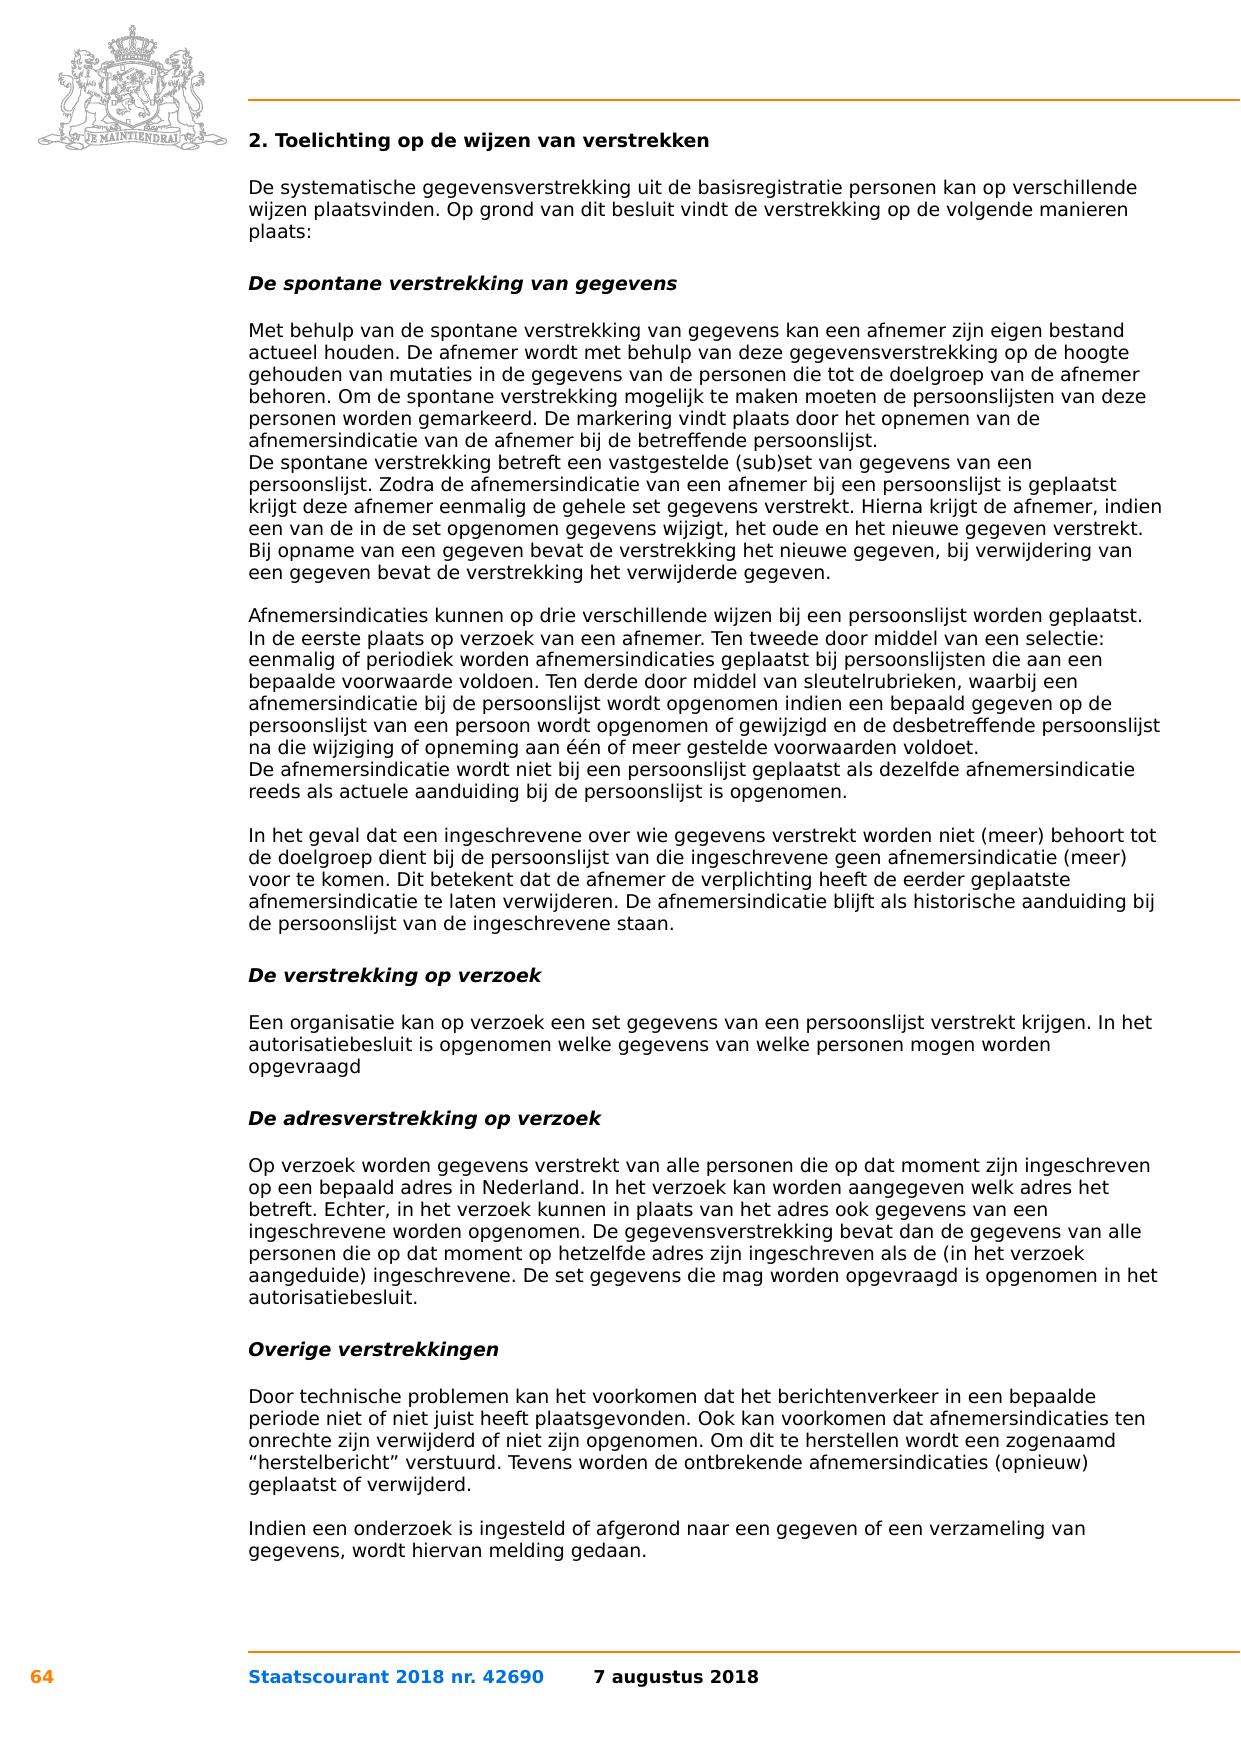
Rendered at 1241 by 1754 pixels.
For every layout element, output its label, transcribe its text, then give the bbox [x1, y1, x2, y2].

text In het geval dat een ingeschrevene over wie gegevens verstrekt worden niet (meer) behoort tot de doelgroep dient bij de persoonslijst van die ingeschrevene geen afnemersindicatie (meer) voor te komen. Dit betekent dat de afnemer de verplichting heeft de eerder geplaatste afnemersindicatie te laten verwijderen. De afnemersindicatie blijft als historische aanduiding bij de persoonslijst van de ingeschrevene staan. [248, 825, 1163, 935]
text De spontane verstrekking betreft een vastgestelde (sub)set van gegevens van een persoonslijst. Zodra de afnemersindicatie van een afnemer bij een persoonslijst is geplaatst krijgt deze afnemer eenmalig de gehele set gegevens verstrekt. Hierna krijgt de afnemer, indien een van de in de set opgenomen gegevens wijzigt, het oude en het nieuwe gegeven verstrekt. Bij opname van een gegeven bevat de verstrekking het nieuwe gegeven, bij verwijdering van een gegeven bevat de verstrekking het verwijderde gegeven. [248, 452, 1163, 583]
subtitle Overige verstrekkingen [248, 1339, 1163, 1361]
subtitle De verstrekking op verzoek [248, 965, 1163, 987]
text Afnemersindicaties kunnen op drie verschillende wijzen bij een persoonslijst worden geplaatst. In de eerste plaats op verzoek van een afnemer. Ten tweede door middel van een selectie: eenmalig of periodiek worden afnemersindicaties geplaatst bij persoonslijsten die aan een bepaalde voorwaarde voldoen. Ten derde door middel van sleutelrubrieken, waarbij een afnemersindicatie bij de persoonslijst wordt opgenomen indien een bepaald gegeven op de persoonslijst van een persoon wordt opgenomen of gewijzigd en de desbetreffende persoonslijst na die wijziging of opneming aan één of meer gestelde voorwaarden voldoet. [248, 605, 1163, 759]
text De systematische gegevensverstrekking uit de basisregistratie personen kan op verschillende wijzen plaatsvinden. Op grond van dit besluit vindt de verstrekking op de volgende manieren plaats: [248, 177, 1163, 243]
subtitle De adresverstrekking op verzoek [248, 1108, 1163, 1130]
subtitle De spontane verstrekking van gegevens [248, 273, 1163, 295]
text De afnemersindicatie wordt niet bij een persoonslijst geplaatst als dezelfde afnemersindicatie reeds als actuele aanduiding bij de persoonslijst is opgenomen. [248, 759, 1163, 803]
picture [38, 25, 227, 150]
text Met behulp van de spontane verstrekking van gegevens kan een afnemer zijn eigen bestand actueel houden. De afnemer wordt met behulp van deze gegevensverstrekking op de hoogte gehouden van mutaties in de gegevens van de personen die tot de doelgroep van de afnemer behoren. Om de spontane verstrekking mogelijk te maken moeten de persoonslijsten van deze personen worden gemarkeerd. De markering vindt plaats door het opnemen van de afnemersindicatie van de afnemer bij de betreffende persoonslijst. [248, 320, 1163, 452]
text Indien een onderzoek is ingesteld of afgerond naar een gegeven of een verzameling van gegevens, wordt hiervan melding gedaan. [248, 1517, 1163, 1561]
text Een organisatie kan op verzoek een set gegevens van een persoonslijst verstrekt krijgen. In het autorisatiebesluit is opgenomen welke gegevens van welke personen mogen worden opgevraagd [248, 1012, 1163, 1078]
text Door technische problemen kan het voorkomen dat het berichtenverkeer in een bepaalde periode niet of niet juist heeft plaatsgevonden. Ook kan voorkomen dat afnemersindicaties ten onrechte zijn verwijderd of niet zijn opgenomen. Om dit te herstellen wordt een zogenaamd “herstelbericht” verstuurd. Tevens worden de ontbrekende afnemersindicaties (opnieuw) geplaatst of verwijderd. [248, 1386, 1163, 1496]
text Op verzoek worden gegevens verstrekt van alle personen die op dat moment zijn ingeschreven op een bepaald adres in Nederland. In het verzoek kan worden aangegeven welk adres het betreft. Echter, in het verzoek kunnen in plaats van het adres ook gegevens van een ingeschrevene worden opgenomen. De gegevensverstrekking bevat dan de gegevens van alle personen die op dat moment op hetzelfde adres zijn ingeschreven als de (in het verzoek aangeduide) ingeschrevene. De set gegevens die mag worden opgevraagd is opgenomen in het autorisatiebesluit. [248, 1155, 1163, 1309]
subtitle 2. Toelichting op de wijzen van verstrekken [248, 130, 1163, 152]
